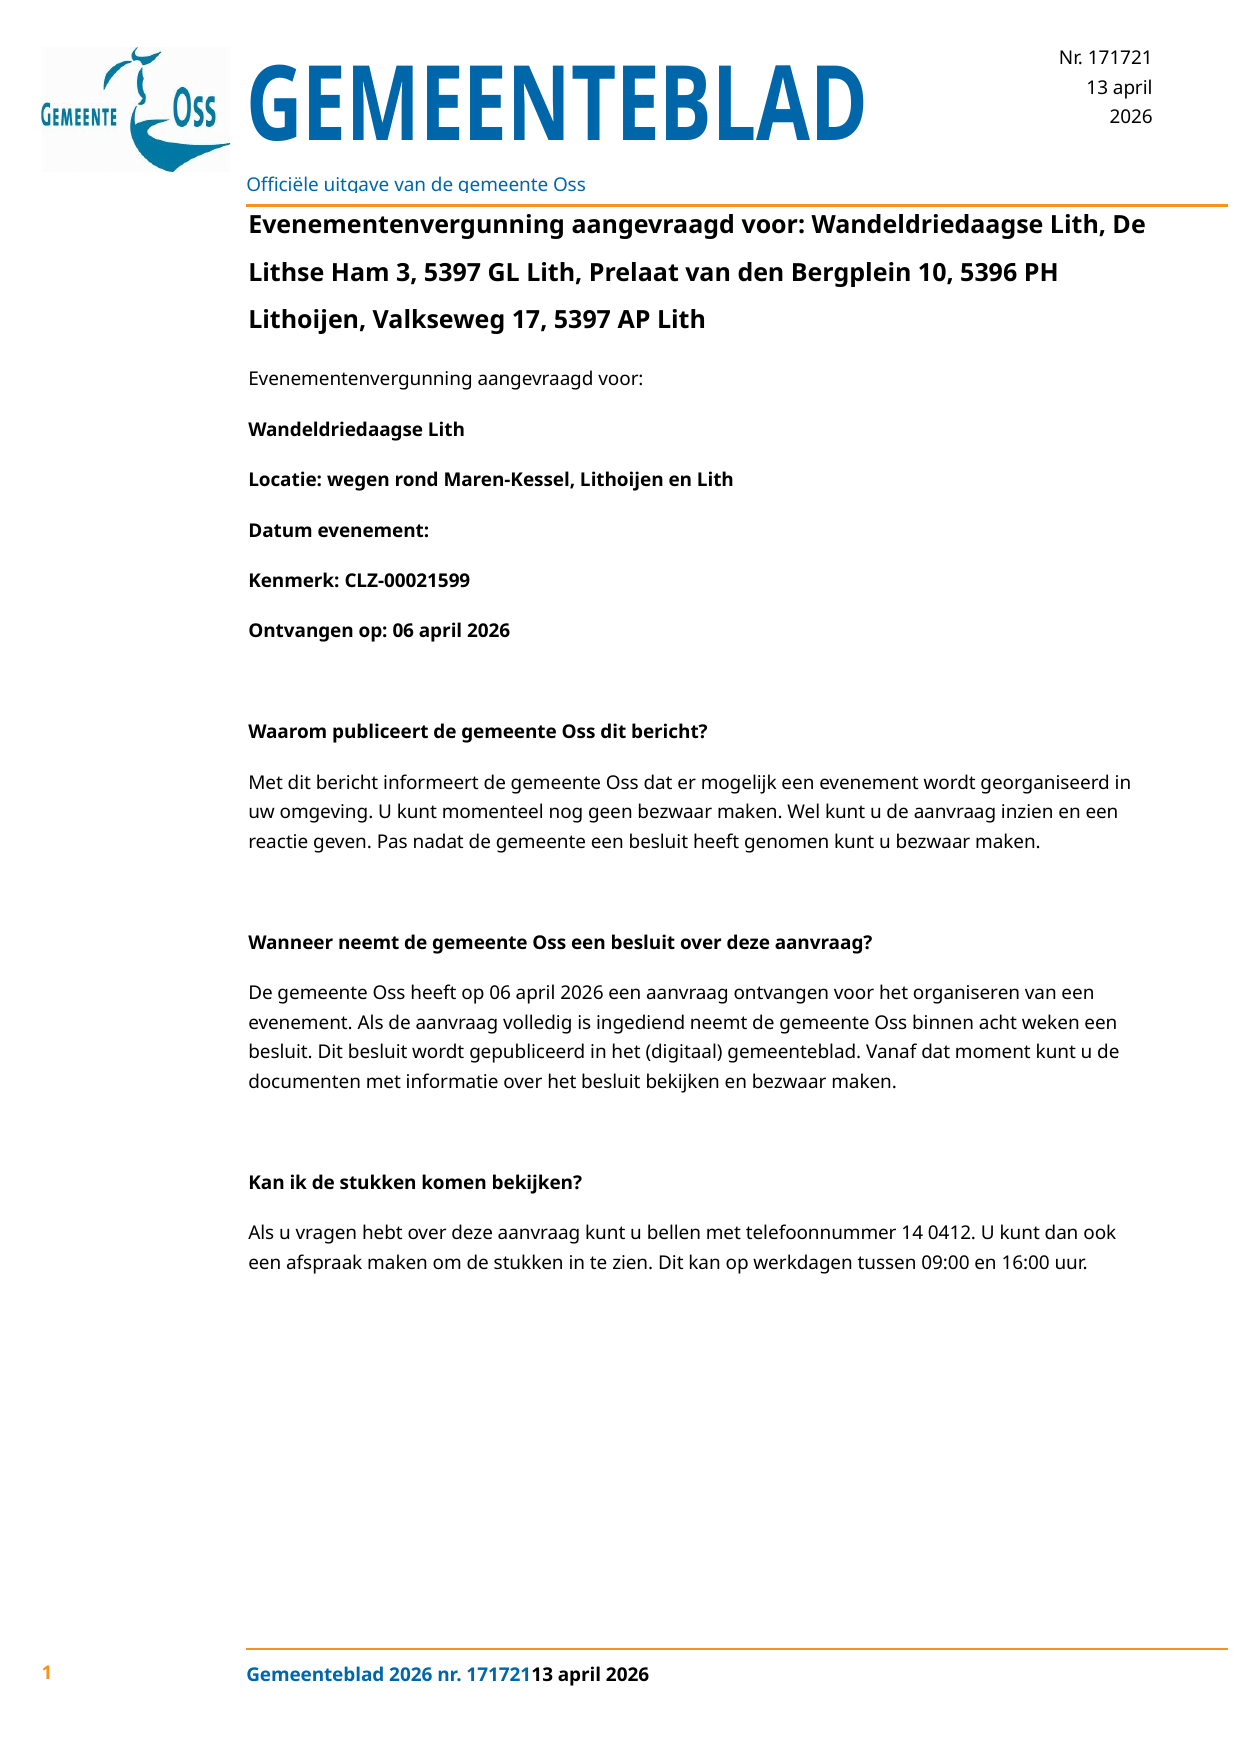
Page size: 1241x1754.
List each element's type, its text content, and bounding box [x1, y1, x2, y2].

text Wandeldriedaagse Lith [248, 416, 1152, 442]
text Kan ik de stukken komen bekijken? [248, 1169, 1152, 1194]
text De gemeente Oss heeft op 06 april 2026 een aanvraag ontvangen voor het organiseren van een evenement. Als de aanvraag volledig is ingediend neemt de gemeente Oss binnen acht weken een besluit. Dit besluit wordt gepubliceerd in het (digitaal) gemeenteblad. Vanaf dat moment kunt u de documenten met informatie over het besluit bekijken en bezwaar maken. [248, 979, 1152, 1094]
text Met dit bericht informeert de gemeente Oss dat er mogelijk een evenement wordt georganiseerd in uw omgeving. U kunt momenteel nog geen bezwaar maken. Wel kunt u de aanvraag inzien en een reactie geven. Pas nadat de gemeente een besluit heeft genomen kunt u bezwaar maken. [248, 769, 1152, 854]
picture [41, 47, 231, 172]
text Waarom publiceert de gemeente Oss dit bericht? [248, 718, 1152, 744]
text Ontvangen op: 06 april 2026 [248, 618, 1152, 643]
text Kenmerk: CLZ-00021599 [248, 567, 1152, 593]
text Evenementenvergunning aangevraagd voor: Wandeldriedaagse Lith, De Lithse Ham 3, 5397 GL Lith, Prelaat van den Bergplein 10, 5396 PH Lithoijen, Valkseweg 17, 5397 AP Lith [248, 207, 1152, 336]
text Evenementenvergunning aangevraagd voor: [248, 366, 1152, 391]
text Locatie: wegen rond Maren-Kessel, Lithoijen en Lith [248, 466, 1152, 492]
text Als u vragen hebt over deze aanvraag kunt u bellen met telefoonnummer 14 0412. U kunt dan ook een afspraak maken om de stukken in te zien. Dit kan op werkdagen tussen 09:00 en 16:00 uur. [248, 1219, 1152, 1274]
text Wanneer neemt de gemeente Oss een besluit over deze aanvraag? [248, 929, 1152, 954]
text Datum evenement: [248, 517, 1152, 542]
